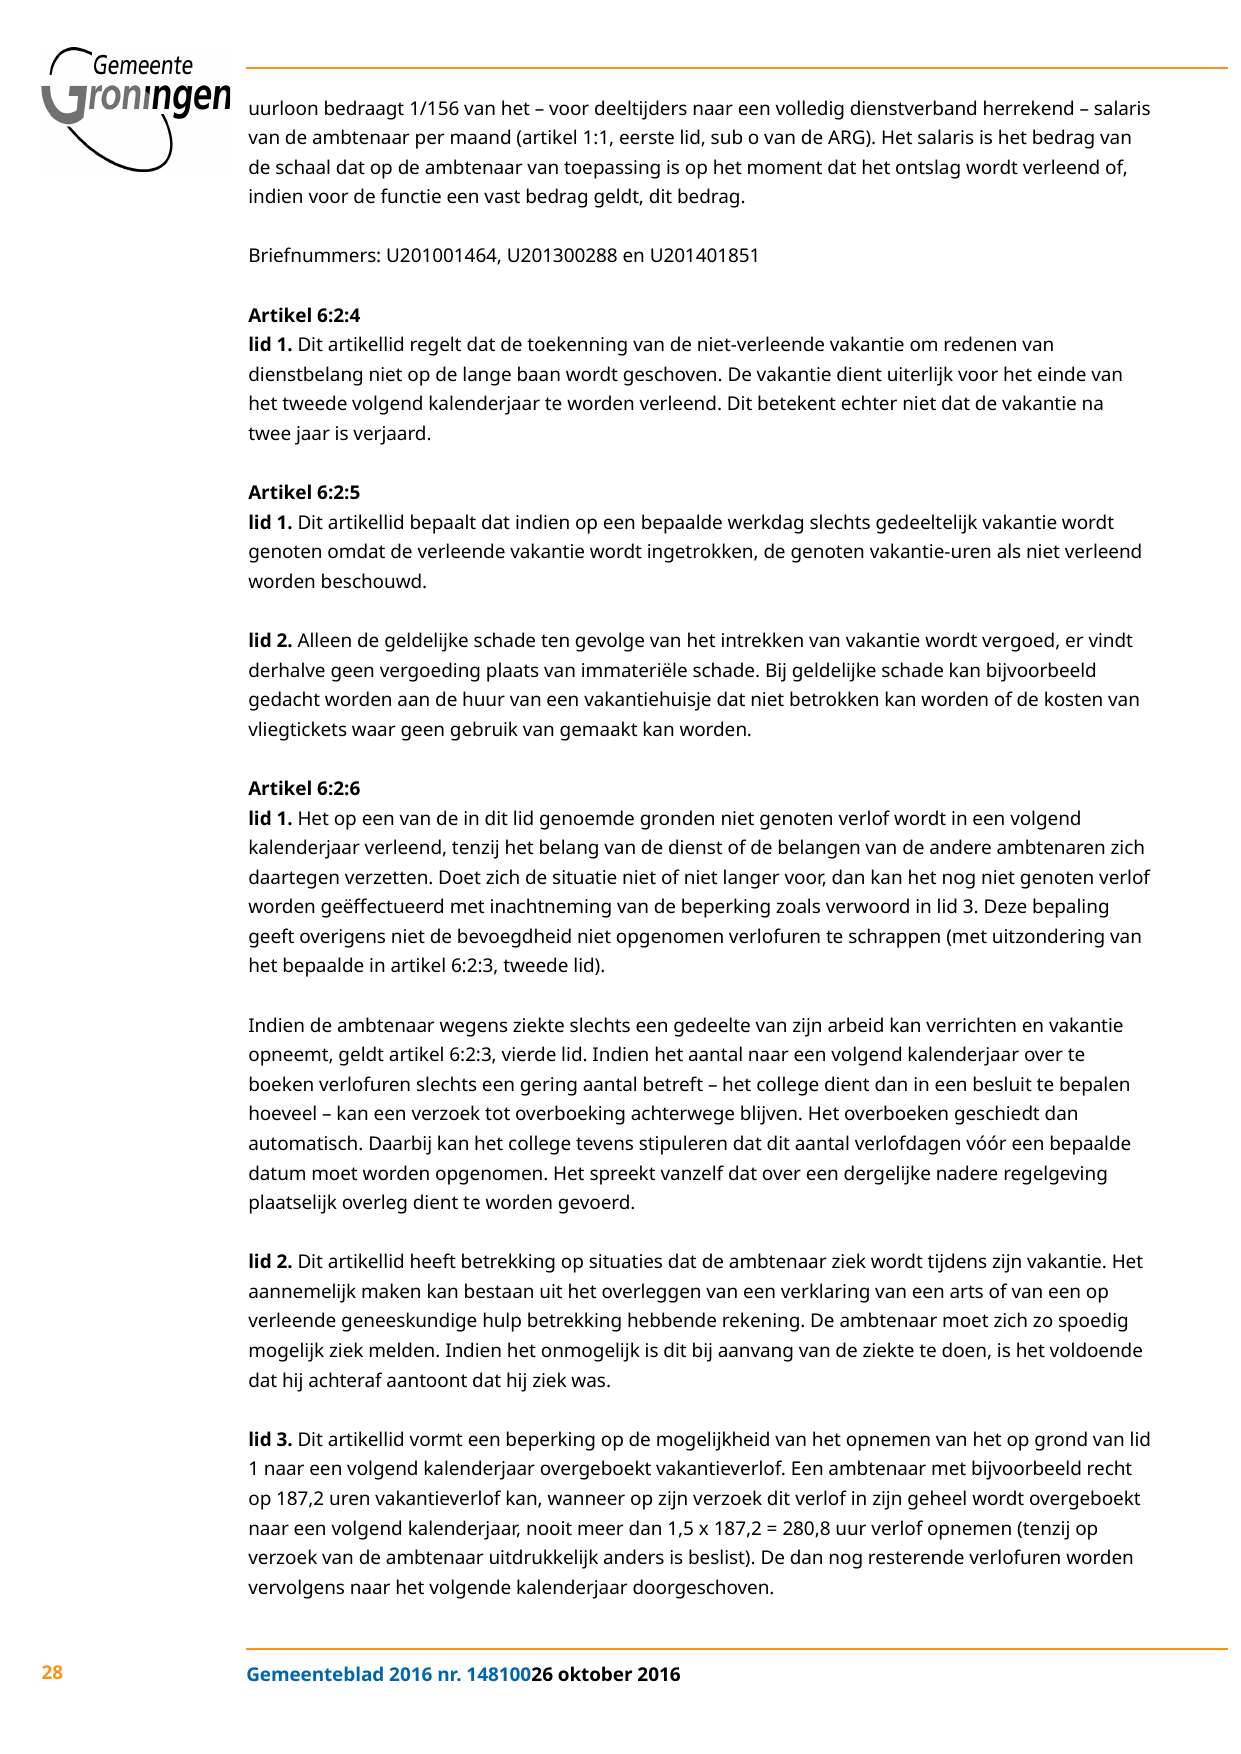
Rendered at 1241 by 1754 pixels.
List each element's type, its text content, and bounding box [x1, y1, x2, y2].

text lid 1. Dit artikellid bepaalt dat indien op een bepaalde werkdag slechts gedeeltelijk vakantie wordt genoten omdat de verleende vakantie wordt ingetrokken, de genoten vakantie-uren als niet verleend worden beschouwd. [248, 509, 1152, 594]
text Indien de ambtenaar wegens ziekte slechts een gedeelte van zijn arbeid kan verrichten en vakantie opneemt, geldt artikel 6:2:3, vierde lid. Indien het aantal naar een volgend kalenderjaar over te boeken verlofuren slechts een gering aantal betreft – het college dient dan in een besluit te bepalen hoeveel – kan een verzoek tot overboeking achterwege blijven. Het overboeken geschiedt dan automatisch. Daarbij kan het college tevens stipuleren dat dit aantal verlofdagen vóór een bepaalde datum moet worden opgenomen. Het spreekt vanzelf dat over een dergelijke nadere regelgeving plaatselijk overleg dient te worden gevoerd. [248, 1012, 1152, 1215]
text Briefnummers: U201001464, U201300288 en U201401851 [248, 243, 1152, 268]
picture [41, 47, 231, 172]
text Artikel 6:2:5 [248, 479, 1152, 505]
text lid 2. Dit artikellid heeft betrekking op situaties dat de ambtenaar ziek wordt tijdens zijn vakantie. Het aannemelijk maken kan bestaan uit het overleggen van een verklaring van een arts of van een op verleende geneeskundige hulp betrekking hebbende rekening. De ambtenaar moet zich zo spoedig mogelijk ziek melden. Indien het onmogelijk is dit bij aanvang van de ziekte te doen, is het voldoende dat hij achteraf aantoont dat hij ziek was. [248, 1248, 1152, 1393]
text lid 1. Het op een van de in dit lid genoemde gronden niet genoten verlof wordt in een volgend kalenderjaar verleend, tenzij het belang van de dienst of de belangen van de andere ambtenaren zich daartegen verzetten. Doet zich de situatie niet of niet langer voor, dan kan het nog niet genoten verlof worden geëffectueerd met inachtneming van de beperking zoals verwoord in lid 3. Deze bepaling geeft overigens niet de bevoegdheid niet opgenomen verlofuren te schrappen (met uitzondering van het bepaalde in artikel 6:2:3, tweede lid). [248, 805, 1152, 978]
text Artikel 6:2:4 [248, 302, 1152, 328]
text lid 2. Alleen de geldelijke schade ten gevolge van het intrekken van vakantie wordt vergoed, er vindt derhalve geen vergoeding plaats van immateriële schade. Bij geldelijke schade kan bijvoorbeeld gedacht worden aan de huur van een vakantiehuisje dat niet betrokken kan worden of de kosten van vliegtickets waar geen gebruik van gemaakt kan worden. [248, 627, 1152, 742]
text Artikel 6:2:6 [248, 775, 1152, 801]
text lid 3. Dit artikellid vormt een beperking op de mogelijkheid van het opnemen van het op grond van lid 1 naar een volgend kalenderjaar overgeboekt vakantieverlof. Een ambtenaar met bijvoorbeeld recht op 187,2 uren vakantieverlof kan, wanneer op zijn verzoek dit verlof in zijn geheel wordt overgeboekt naar een volgend kalenderjaar, nooit meer dan 1,5 x 187,2 = 280,8 uur verlof opnemen (tenzij op verzoek van de ambtenaar uitdrukkelijk anders is beslist). De dan nog resterende verlofuren worden vervolgens naar het volgende kalenderjaar doorgeschoven. [248, 1426, 1152, 1600]
text uurloon bedraagt 1/156 van het – voor deeltijders naar een volledig dienstverband herrekend – salaris van de ambtenaar per maand (artikel 1:1, eerste lid, sub o van de ARG). Het salaris is het bedrag van de schaal dat op de ambtenaar van toepassing is op het moment dat het ontslag wordt verleend of, indien voor de functie een vast bedrag geldt, dit bedrag. [248, 95, 1152, 209]
text lid 1. Dit artikellid regelt dat de toekenning van de niet-verleende vakantie om redenen van dienstbelang niet op de lange baan wordt geschoven. De vakantie dient uiterlijk voor het einde van het tweede volgend kalenderjaar te worden verleend. Dit betekent echter niet dat de vakantie na twee jaar is verjaard. [248, 331, 1152, 446]
